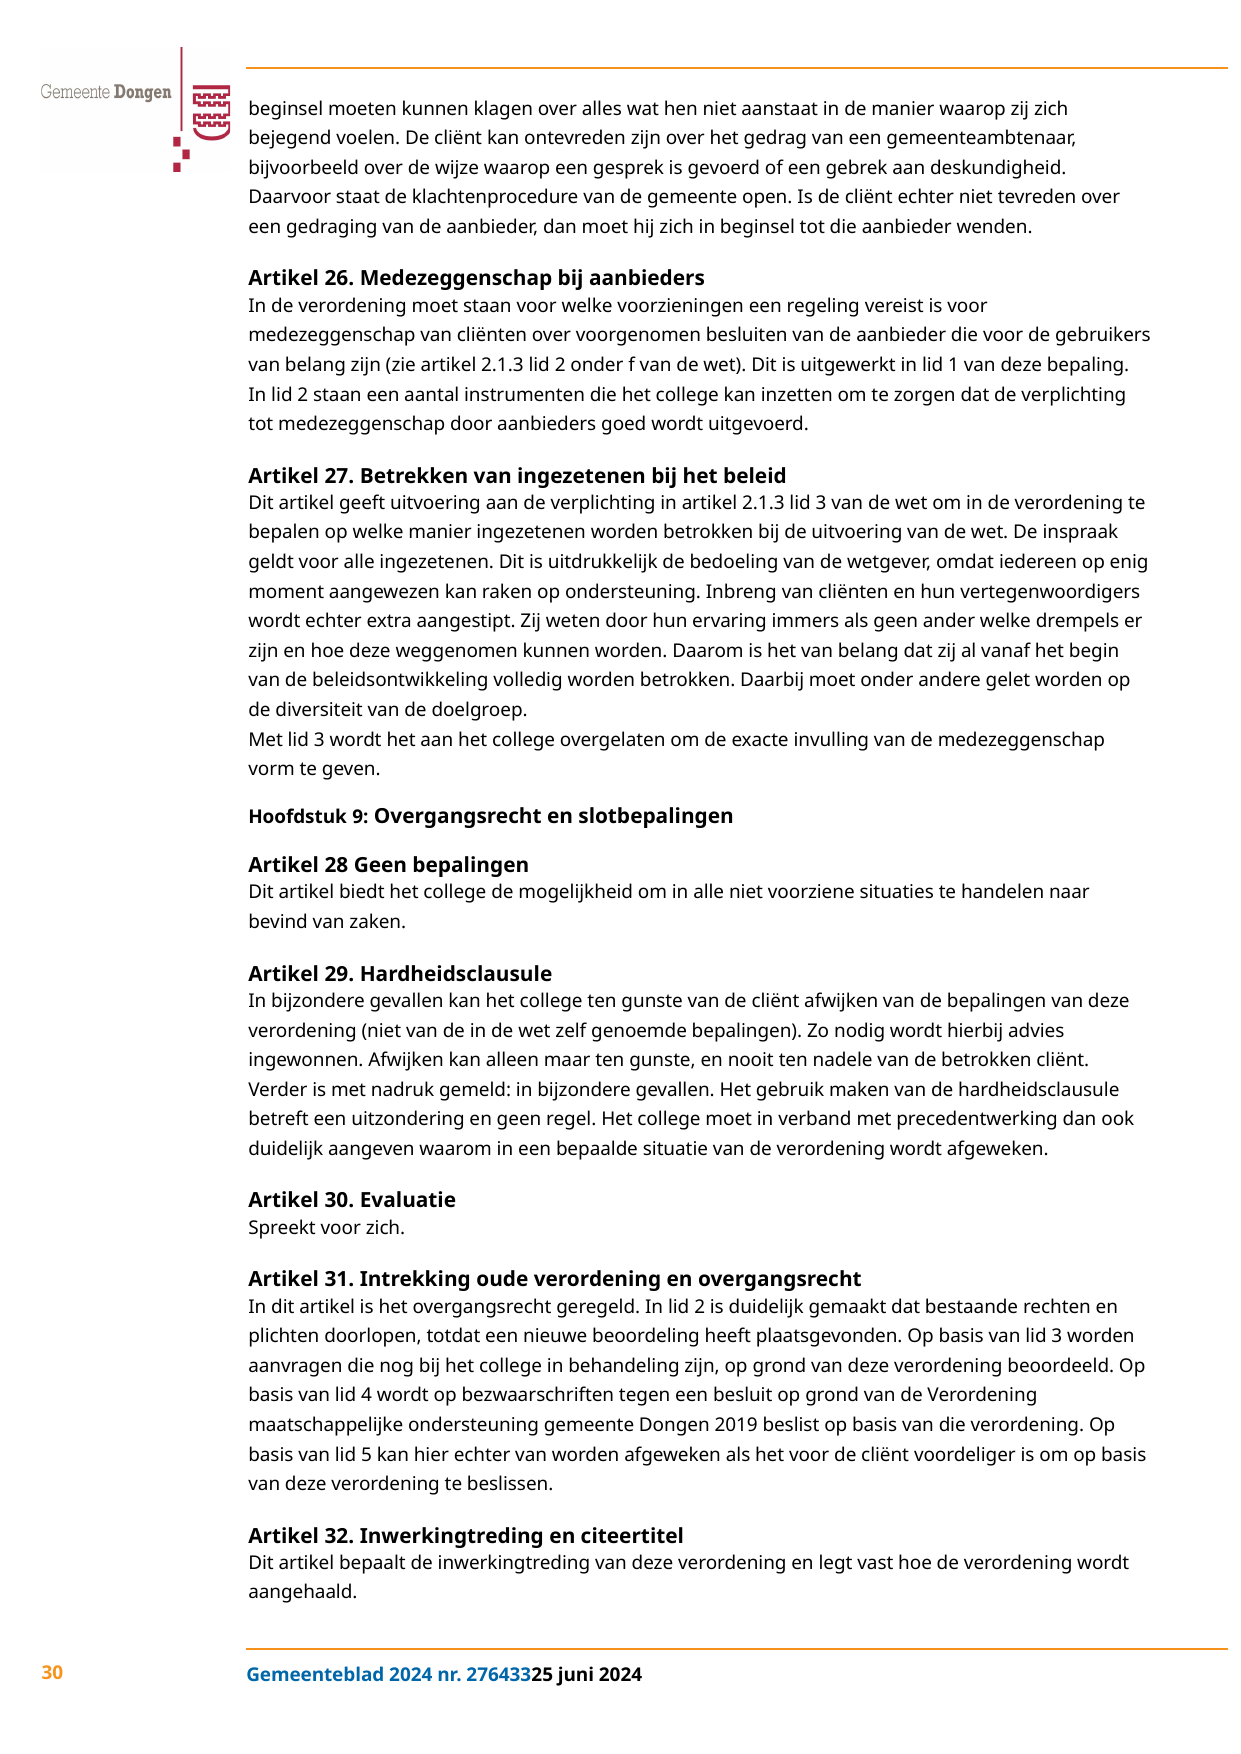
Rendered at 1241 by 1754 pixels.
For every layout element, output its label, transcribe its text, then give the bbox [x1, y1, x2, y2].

text In de verordening moet staan voor welke voorzieningen een regeling vereist is voor medezeggenschap van cliënten over voorgenomen besluiten van de aanbieder die voor de gebruikers van belang zijn (zie artikel 2.1.3 lid 2 onder f van de wet). Dit is uitgewerkt in lid 1 van deze bepaling. [248, 292, 1152, 377]
text Dit artikel geeft uitvoering aan de verplichting in artikel 2.1.3 lid 3 van de wet om in de verordening te bepalen op welke manier ingezetenen worden betrokken bij de uitvoering van de wet. De inspraak geldt voor alle ingezetenen. Dit is uitdrukkelijk de bedoeling van de wetgever, omdat iedereen op enig moment aangewezen kan raken op ondersteuning. Inbreng van cliënten en hun vertegenwoordigers wordt echter extra aangestipt. Zij weten door hun ervaring immers als geen ander welke drempels er zijn en hoe deze weggenomen kunnen worden. Daarom is het van belang dat zij al vanaf het begin van de beleidsontwikkeling volledig worden betrokken. Daarbij moet onder andere gelet worden op de diversiteit van de doelgroep. [248, 489, 1152, 722]
text Dit artikel biedt het college de mogelijkheid om in alle niet voorziene situaties te handelen naar bevind van zaken. [248, 879, 1152, 934]
text beginsel moeten kunnen klagen over alles wat hen niet aanstaat in de manier waarop zij zich bejegend voelen. De cliënt kan ontevreden zijn over het gedrag van een gemeenteambtenaar, bijvoorbeeld over de wijze waarop een gesprek is gevoerd of een gebrek aan deskundigheid. Daarvoor staat de klachtenprocedure van de gemeente open. Is de cliënt echter niet tevreden over een gedraging van de aanbieder, dan moet hij zich in beginsel tot die aanbieder wenden. [248, 95, 1152, 239]
text Met lid 3 wordt het aan het college overgelaten om de exacte invulling van de medezeggenschap vorm te geven. [248, 726, 1152, 781]
text Artikel 26. Medezeggenschap bij aanbieders [248, 263, 1152, 292]
text In lid 2 staan een aantal instrumenten die het college kan inzetten om te zorgen dat de verplichting tot medezeggenschap door aanbieders goed wordt uitgevoerd. [248, 381, 1152, 436]
text Artikel 29. Hardheidsclausule [248, 959, 1152, 987]
text Artikel 28 Geen bepalingen [248, 850, 1152, 879]
text Artikel 32. Inwerkingtreding en citeertitel [248, 1521, 1152, 1549]
picture [41, 47, 231, 172]
text Artikel 30. Evaluatie [248, 1186, 1152, 1214]
text Artikel 31. Intrekking oude verordening en overgangsrecht [248, 1264, 1152, 1293]
text Hoofdstuk 9: Overgangsrecht en slotbepalingen [248, 801, 1152, 829]
text Dit artikel bepaalt de inwerkingtreding van deze verordening en legt vast hoe de verordening wordt aangehaald. [248, 1549, 1152, 1604]
text Artikel 27. Betrekken van ingezetenen bij het beleid [248, 461, 1152, 489]
text In dit artikel is het overgangsrecht geregeld. In lid 2 is duidelijk gemaakt dat bestaande rechten en plichten doorlopen, totdat een nieuwe beoordeling heeft plaatsgevonden. Op basis van lid 3 worden aanvragen die nog bij het college in behandeling zijn, op grond van deze verordening beoordeeld. Op basis van lid 4 wordt op bezwaarschriften tegen een besluit op grond van de Verordening maatschappelijke ondersteuning gemeente Dongen 2019 beslist op basis van die verordening. Op basis van lid 5 kan hier echter van worden afgeweken als het voor de cliënt voordeliger is om op basis van deze verordening te beslissen. [248, 1293, 1152, 1496]
text Spreekt voor zich. [248, 1214, 1152, 1240]
text In bijzondere gevallen kan het college ten gunste van de cliënt afwijken van de bepalingen van deze verordening (niet van de in de wet zelf genoemde bepalingen). Zo nodig wordt hierbij advies ingewonnen. Afwijken kan alleen maar ten gunste, en nooit ten nadele van de betrokken cliënt. Verder is met nadruk gemeld: in bijzondere gevallen. Het gebruik maken van de hardheidsclausule betreft een uitzondering en geen regel. Het college moet in verband met precedentwerking dan ook duidelijk aangeven waarom in een bepaalde situatie van de verordening wordt afgeweken. [248, 987, 1152, 1161]
